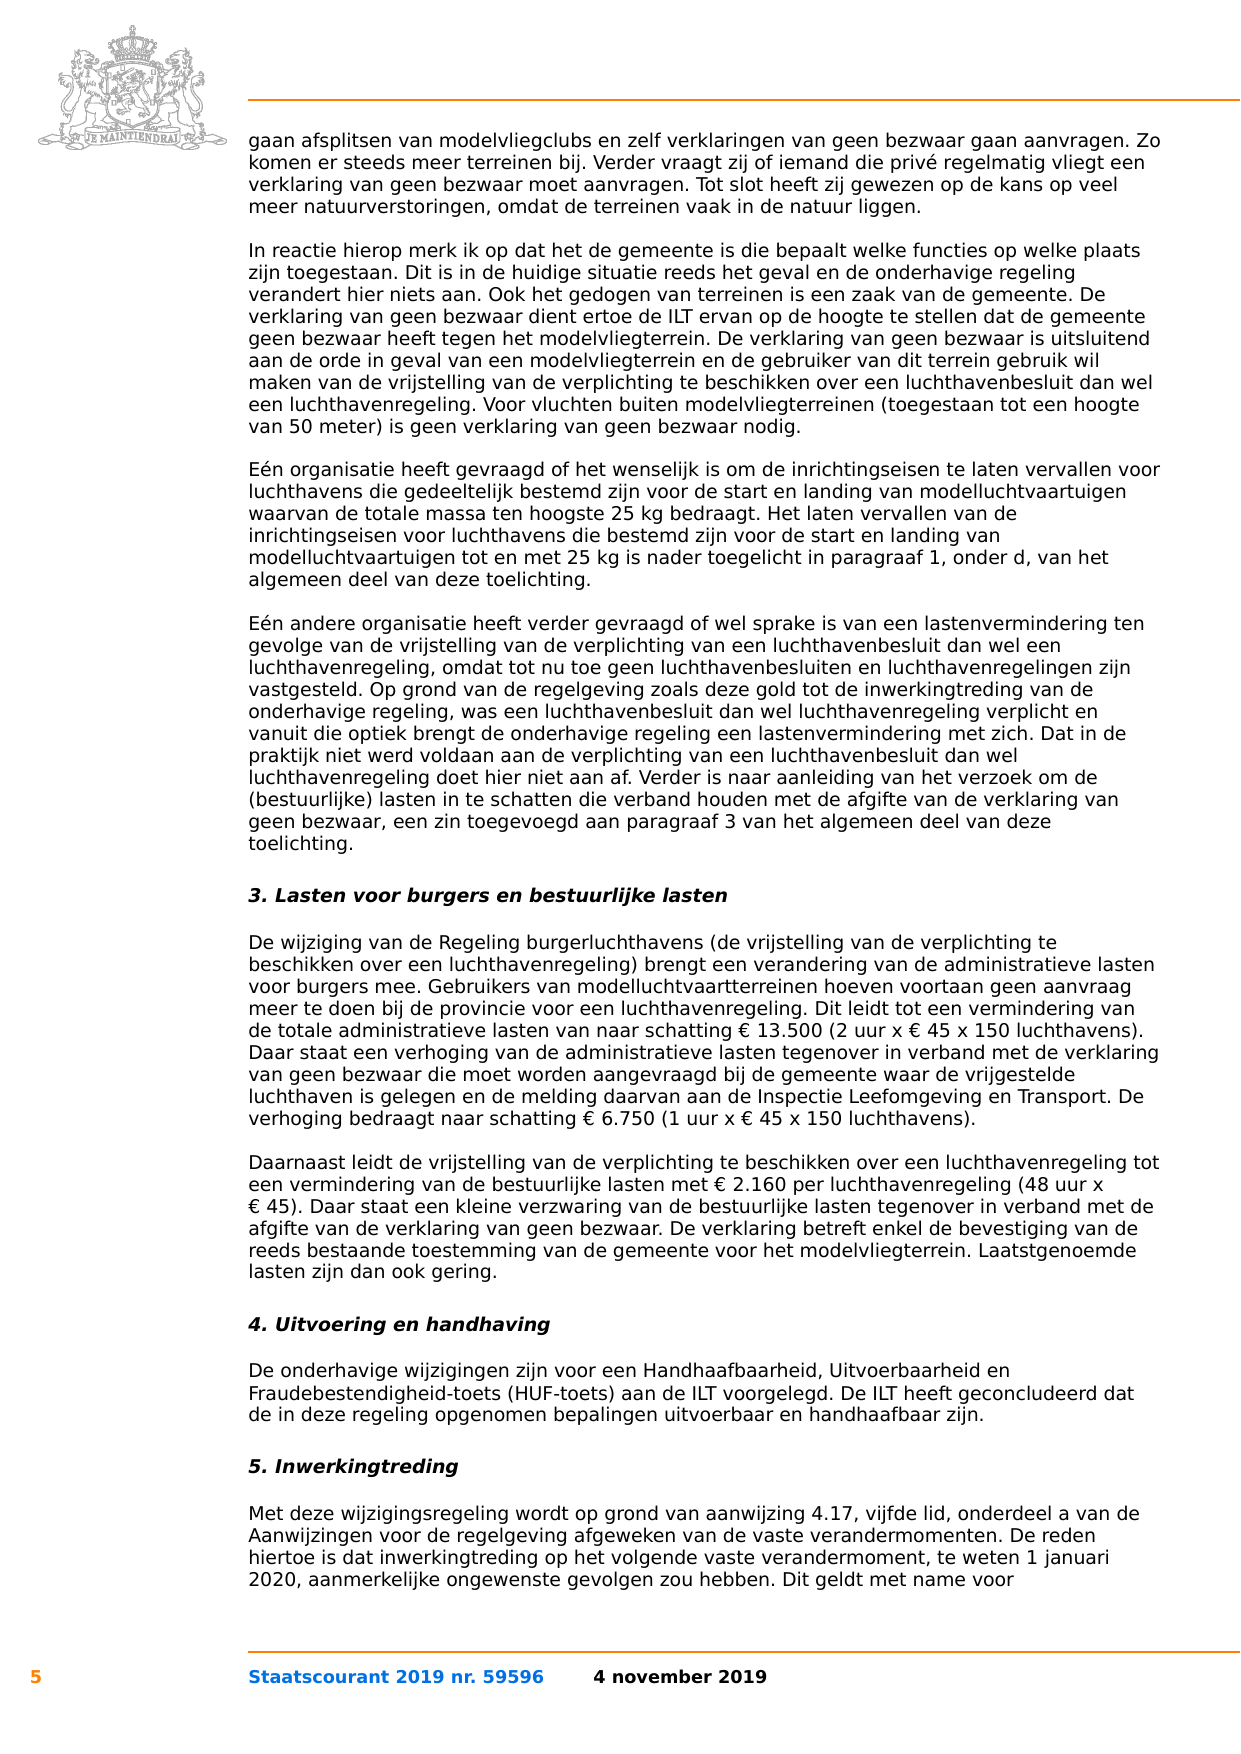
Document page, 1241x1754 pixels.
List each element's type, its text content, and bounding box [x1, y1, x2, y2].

text Met deze wijzigingsregeling wordt op grond van aanwijzing 4.17, vijfde lid, onderdeel a van de Aanwijzingen voor de regelgeving afgeweken van de vaste verandermomenten. De reden hiertoe is dat inwerkingtreding op het volgende vaste verandermoment, te weten 1 januari 2020, aanmerkelijke ongewenste gevolgen zou hebben. Dit geldt met name voor [248, 1503, 1163, 1591]
text De onderhavige wijzigingen zijn voor een Handhaafbaarheid, Uitvoerbaarheid en Fraudebestendigheid-toets (HUF-toets) aan de ILT voorgelegd. De ILT heeft geconcludeerd dat de in deze regeling opgenomen bepalingen uitvoerbaar en handhaafbaar zijn. [248, 1360, 1163, 1426]
subtitle 3. Lasten voor burgers en bestuurlijke lasten [248, 885, 1163, 907]
text In reactie hierop merk ik op dat het de gemeente is die bepaalt welke functies op welke plaats zijn toegestaan. Dit is in de huidige situatie reeds het geval en de onderhavige regeling verandert hier niets aan. Ook het gedogen van terreinen is een zaak van de gemeente. De verklaring van geen bezwaar dient ertoe de ILT ervan op de hoogte te stellen dat de gemeente geen bezwaar heeft tegen het modelvliegterrein. De verklaring van geen bezwaar is uitsluitend aan de orde in geval van een modelvliegterrein en de gebruiker van dit terrein gebruik wil maken van de vrijstelling van de verplichting te beschikken over een luchthavenbesluit dan wel een luchthavenregeling. Voor vluchten buiten modelvliegterreinen (toegestaan tot een hoogte van 50 meter) is geen verklaring van geen bezwaar nodig. [248, 240, 1163, 437]
text Eén andere organisatie heeft verder gevraagd of wel sprake is van een lastenvermindering ten gevolge van de vrijstelling van de verplichting van een luchthavenbesluit dan wel een luchthavenregeling, omdat tot nu toe geen luchthavenbesluiten en luchthavenregelingen zijn vastgesteld. Op grond van de regelgeving zoals deze gold tot de inwerkingtreding van de onderhavige regeling, was een luchthavenbesluit dan wel luchthavenregeling verplicht en vanuit die optiek brengt de onderhavige regeling een lastenvermindering met zich. Dat in de praktijk niet werd voldaan aan de verplichting van een luchthavenbesluit dan wel luchthavenregeling doet hier niet aan af. Verder is naar aanleiding van het verzoek om de (bestuurlijke) lasten in te schatten die verband houden met de afgifte van de verklaring van geen bezwaar, een zin toegevoegd aan paragraaf 3 van het algemeen deel van deze toelichting. [248, 613, 1163, 855]
picture [38, 25, 227, 150]
text gaan afsplitsen van modelvliegclubs en zelf verklaringen van geen bezwaar gaan aanvragen. Zo komen er steeds meer terreinen bij. Verder vraagt zij of iemand die privé regelmatig vliegt een verklaring van geen bezwaar moet aanvragen. Tot slot heeft zij gewezen op de kans op veel meer natuurverstoringen, omdat de terreinen vaak in de natuur liggen. [248, 130, 1163, 218]
text Eén organisatie heeft gevraagd of het wenselijk is om de inrichtingseisen te laten vervallen voor luchthavens die gedeeltelijk bestemd zijn voor de start en landing van modelluchtvaartuigen waarvan de totale massa ten hoogste 25 kg bedraagt. Het laten vervallen van de inrichtingseisen voor luchthavens die bestemd zijn voor de start en landing van modelluchtvaartuigen tot en met 25 kg is nader toegelicht in paragraaf 1, onder d, van het algemeen deel van deze toelichting. [248, 459, 1163, 591]
text Daarnaast leidt de vrijstelling van de verplichting te beschikken over een luchthavenregeling tot een vermindering van de bestuurlijke lasten met € 2.160 per luchthavenregeling (48 uur x € 45). Daar staat een kleine verzwaring van de bestuurlijke lasten tegenover in verband met de afgifte van de verklaring van geen bezwaar. De verklaring betreft enkel de bevestiging van de reeds bestaande toestemming van de gemeente voor het modelvliegterrein. Laatstgenoemde lasten zijn dan ook gering. [248, 1152, 1163, 1283]
subtitle 5. Inwerkingtreding [248, 1456, 1163, 1478]
text De wijziging van de Regeling burgerluchthavens (de vrijstelling van de verplichting te beschikken over een luchthavenregeling) brengt een verandering van de administratieve lasten voor burgers mee. Gebruikers van modelluchtvaartterreinen hoeven voortaan geen aanvraag meer te doen bij de provincie voor een luchthavenregeling. Dit leidt tot een vermindering van de totale administratieve lasten van naar schatting € 13.500 (2 uur x € 45 x 150 luchthavens). Daar staat een verhoging van de administratieve lasten tegenover in verband met de verklaring van geen bezwaar die moet worden aangevraagd bij de gemeente waar de vrijgestelde luchthaven is gelegen en de melding daarvan aan de Inspectie Leefomgeving en Transport. De verhoging bedraagt naar schatting € 6.750 (1 uur x € 45 x 150 luchthavens). [248, 932, 1163, 1130]
subtitle 4. Uitvoering en handhaving [248, 1313, 1163, 1335]
